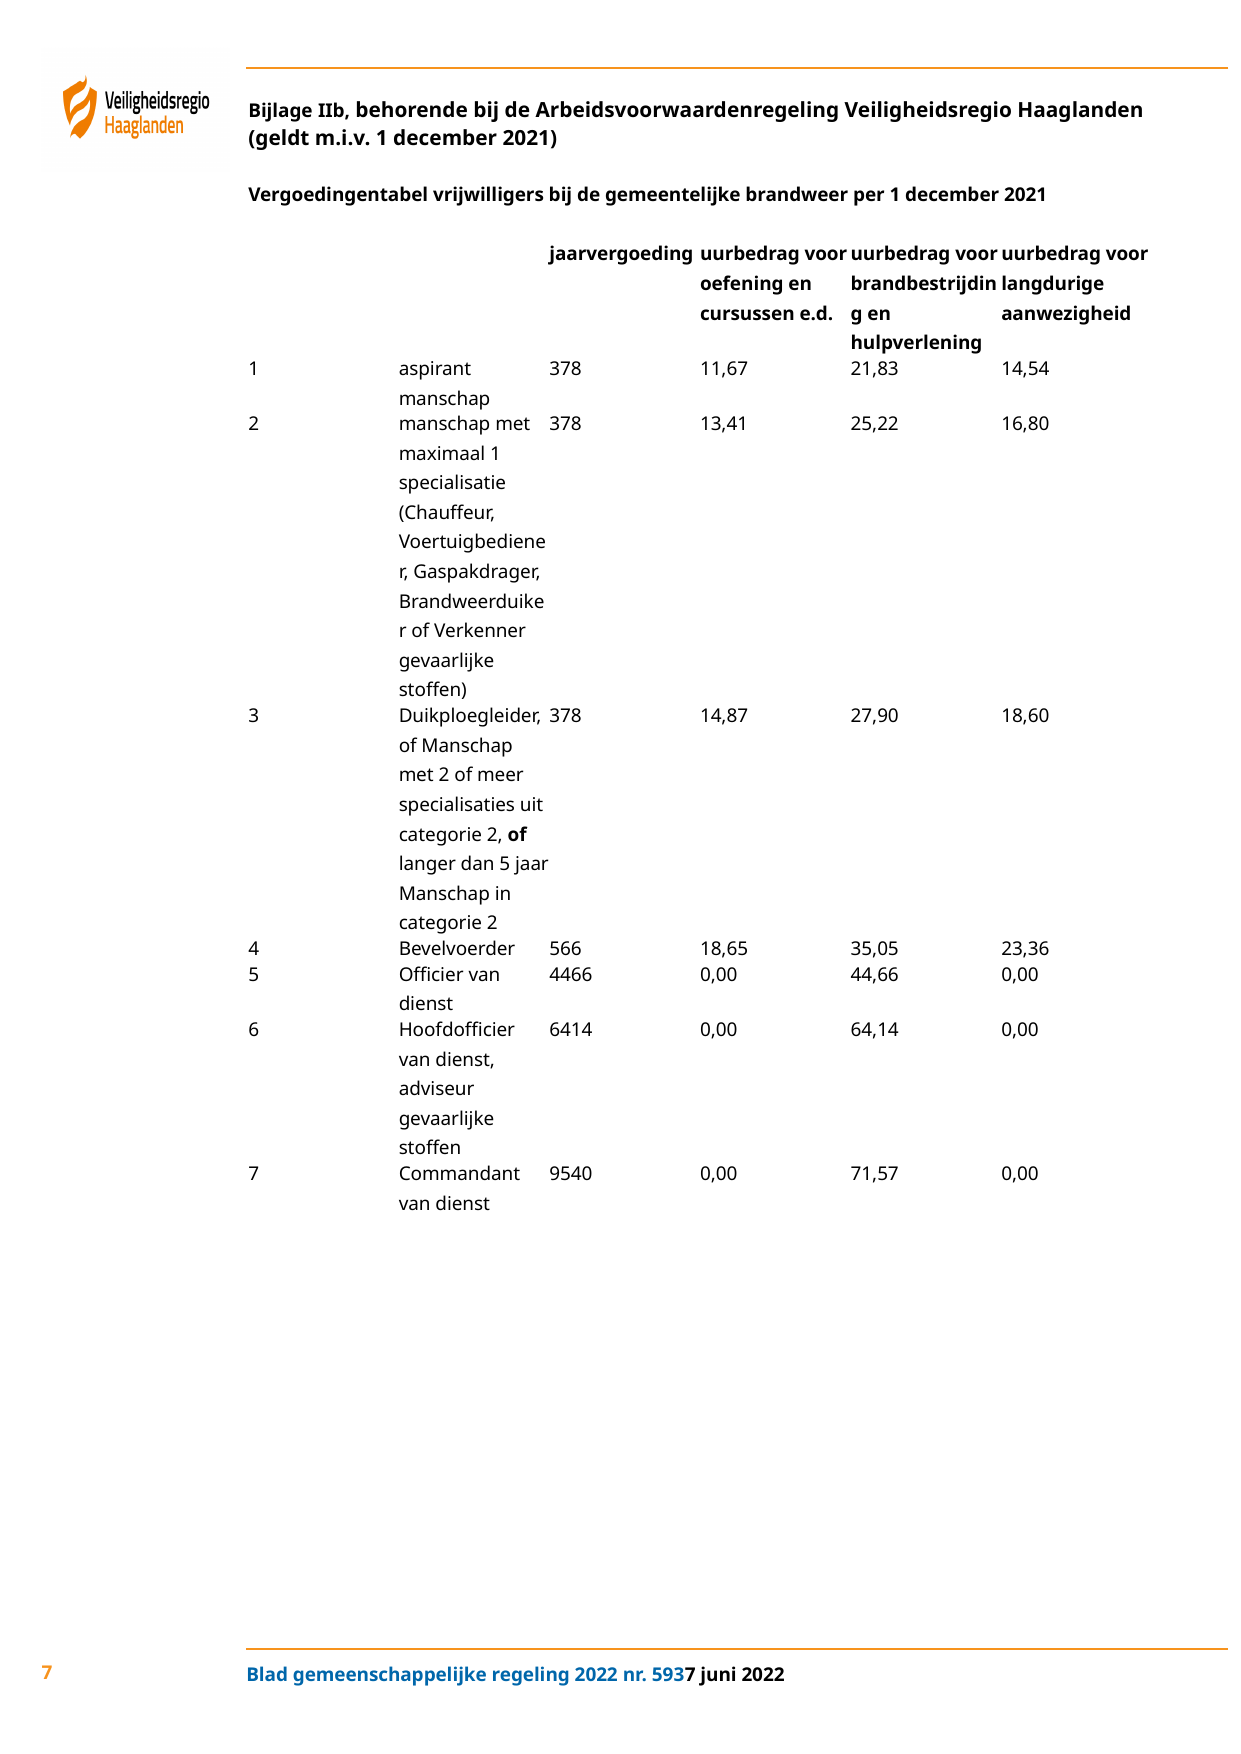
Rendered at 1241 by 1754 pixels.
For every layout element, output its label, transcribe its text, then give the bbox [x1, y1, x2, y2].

table_cell Officier van dienst [399, 961, 549, 1016]
text Vergoedingentabel vrijwilligers bij de gemeentelijke brandweer per 1 december 2021 [248, 181, 1152, 207]
table_cell 0,00 [1001, 1160, 1152, 1216]
picture [41, 47, 231, 172]
table_cell Hoofdofficier van dienst, adviseur gevaarlijke stoffen [399, 1016, 549, 1160]
table_cell 14,54 [1001, 355, 1152, 410]
table_header uurbedrag voor langdurige aanwezigheid [1001, 241, 1152, 355]
table_cell Bevelvoerder [399, 935, 549, 961]
table_cell 7 [248, 1160, 398, 1216]
table_cell 0,00 [700, 1160, 850, 1216]
table_cell 0,00 [1001, 961, 1152, 1016]
table_cell 2 [248, 410, 398, 702]
table_header [248, 241, 398, 355]
table_cell 4 [248, 935, 398, 961]
table_cell 0,00 [700, 1016, 850, 1160]
table_cell 566 [549, 935, 700, 961]
table_cell 14,87 [700, 703, 850, 935]
table_cell 35,05 [850, 935, 1001, 961]
table_header uurbedrag voor oefening en cursussen e.d. [700, 241, 850, 355]
text Bijlage IIb, behorende bij de Arbeidsvoorwaardenregeling Veiligheidsregio Haaglanden (geldt m.i.v. 1 december 2021) [248, 95, 1152, 152]
table_cell 9540 [549, 1160, 700, 1216]
table_cell 18,65 [700, 935, 850, 961]
table_header jaarvergoeding [549, 241, 700, 355]
table_cell 27,90 [850, 703, 1001, 935]
table_cell 0,00 [1001, 1016, 1152, 1160]
table_cell 4466 [549, 961, 700, 1016]
table_cell 6 [248, 1016, 398, 1160]
table_cell 378 [549, 355, 700, 410]
table_cell 18,60 [1001, 703, 1152, 935]
table_cell 16,80 [1001, 410, 1152, 702]
table_header [399, 241, 549, 355]
table_cell 71,57 [850, 1160, 1001, 1216]
table_cell 25,22 [850, 410, 1001, 702]
table_cell 378 [549, 410, 700, 702]
table_cell 1 [248, 355, 398, 410]
table_cell 11,67 [700, 355, 850, 410]
table_header uurbedrag voor brandbestrijding en hulpverlening [850, 241, 1001, 355]
table_cell 378 [549, 703, 700, 935]
table_cell 44,66 [850, 961, 1001, 1016]
table_cell 13,41 [700, 410, 850, 702]
table_cell 6414 [549, 1016, 700, 1160]
table_cell 0,00 [700, 961, 850, 1016]
table_cell Duikploegleider, of Manschap met 2 of meer specialisaties uit categorie 2, of langer dan 5 jaar Manschap in categorie 2 [399, 703, 549, 935]
table_cell 64,14 [850, 1016, 1001, 1160]
table_cell manschap met maximaal 1 specialisatie (Chauffeur, Voertuigbediener, Gaspakdrager, Brandweerduiker of Verkenner gevaarlijke stoffen) [399, 410, 549, 702]
table_cell Commandant van dienst [399, 1160, 549, 1216]
table_cell 23,36 [1001, 935, 1152, 961]
table_cell 21,83 [850, 355, 1001, 410]
table_cell aspirant manschap [399, 355, 549, 410]
table_cell 5 [248, 961, 398, 1016]
table_cell 3 [248, 703, 398, 935]
